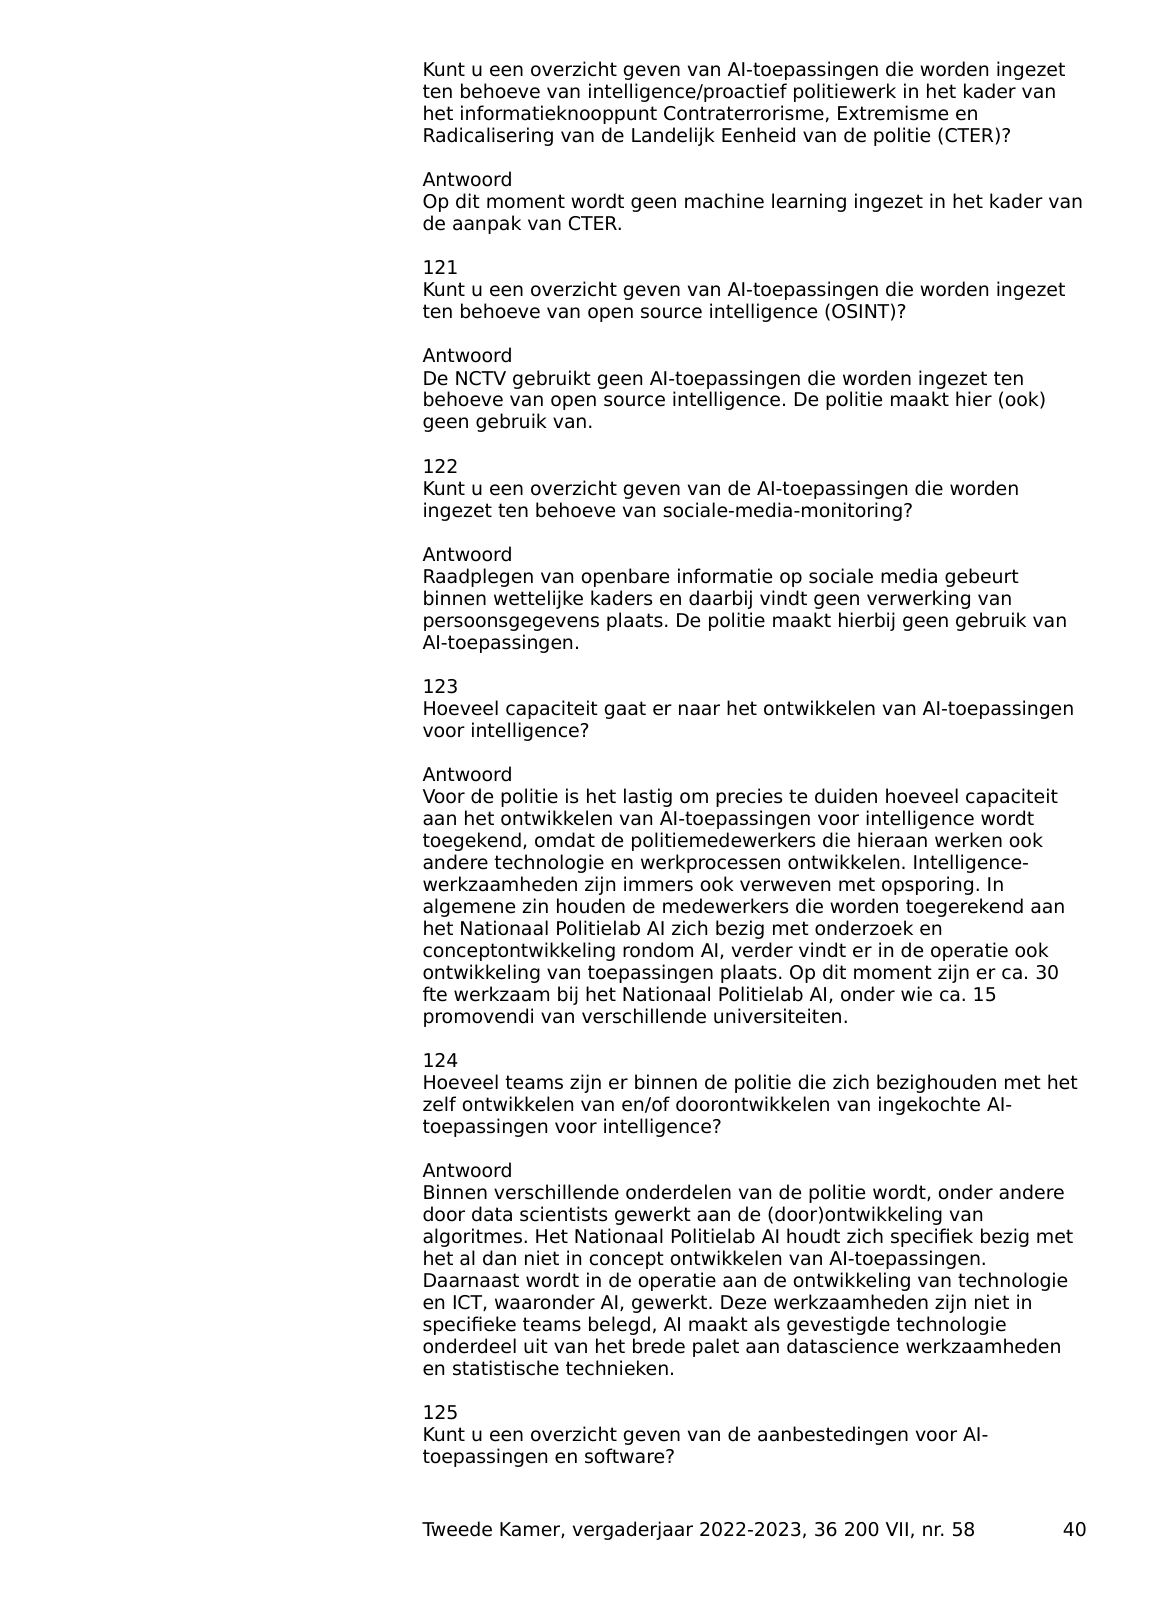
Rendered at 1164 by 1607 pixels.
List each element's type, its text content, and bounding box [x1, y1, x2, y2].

text Binnen verschillende onderdelen van de politie wordt, onder andere door data scientists gewerkt aan de (door)ontwikkeling van algoritmes. Het Nationaal Politielab AI houdt zich specifiek bezig met het al dan niet in concept ontwikkelen van AI-toepassingen. Daarnaast wordt in de operatie aan de ontwikkeling van technologie en ICT, waaronder AI, gewerkt. Deze werkzaamheden zijn niet in specifieke teams belegd, AI maakt als gevestigde technologie onderdeel uit van het brede palet aan datascience werkzaamheden en statistische technieken. [422, 1182, 1087, 1380]
text Kunt u een overzicht geven van de AI-toepassingen die worden ingezet ten behoeve van sociale-media-monitoring? [422, 477, 1087, 521]
text 123 [422, 676, 1087, 698]
text Kunt u een overzicht geven van AI-toepassingen die worden ingezet ten behoeve van open source intelligence (OSINT)? [422, 279, 1087, 323]
text Voor de politie is het lastig om precies te duiden hoeveel capaciteit aan het ontwikkelen van AI-toepassingen voor intelligence wordt toegekend, omdat de politiemedewerkers die hieraan werken ook andere technologie en werkprocessen ontwikkelen. Intelligence-werkzaamheden zijn immers ook verweven met opsporing. In algemene zin houden de medewerkers die worden toegerekend aan het Nationaal Politielab AI zich bezig met onderzoek en conceptontwikkeling rondom AI, verder vindt er in de operatie ook ontwikkeling van toepassingen plaats. Op dit moment zijn er ca. 30 fte werkzaam bij het Nationaal Politielab AI, onder wie ca. 15 promovendi van verschillende universiteiten. [422, 786, 1087, 1028]
text Kunt u een overzicht geven van AI-toepassingen die worden ingezet ten behoeve van intelligence/proactief politiewerk in het kader van het informatieknooppunt Contraterrorisme, Extremisme en Radicalisering van de Landelijk Eenheid van de politie (CTER)? [422, 59, 1087, 147]
text Antwoord [422, 345, 1087, 367]
text Antwoord [422, 764, 1087, 786]
text 121 [422, 257, 1087, 279]
text 122 [422, 456, 1087, 477]
text De NCTV gebruikt geen AI-toepassingen die worden ingezet ten behoeve van open source intelligence. De politie maakt hier (ook) geen gebruik van. [422, 367, 1087, 433]
text Hoeveel teams zijn er binnen de politie die zich bezighouden met het zelf ontwikkelen van en/of doorontwikkelen van ingekochte AI-toepassingen voor intelligence? [422, 1072, 1087, 1138]
text Kunt u een overzicht geven van de aanbestedingen voor AI-toepassingen en software? [422, 1424, 1087, 1468]
text Antwoord [422, 544, 1087, 566]
text 125 [422, 1402, 1087, 1424]
text Antwoord [422, 1160, 1087, 1182]
text Hoeveel capaciteit gaat er naar het ontwikkelen van AI-toepassingen voor intelligence? [422, 698, 1087, 742]
text Op dit moment wordt geen machine learning ingezet in het kader van de aanpak van CTER. [422, 191, 1087, 235]
text 124 [422, 1050, 1087, 1072]
text Antwoord [422, 169, 1087, 191]
text Raadplegen van openbare informatie op sociale media gebeurt binnen wettelijke kaders en daarbij vindt geen verwerking van persoonsgegevens plaats. De politie maakt hierbij geen gebruik van AI-toepassingen. [422, 566, 1087, 653]
